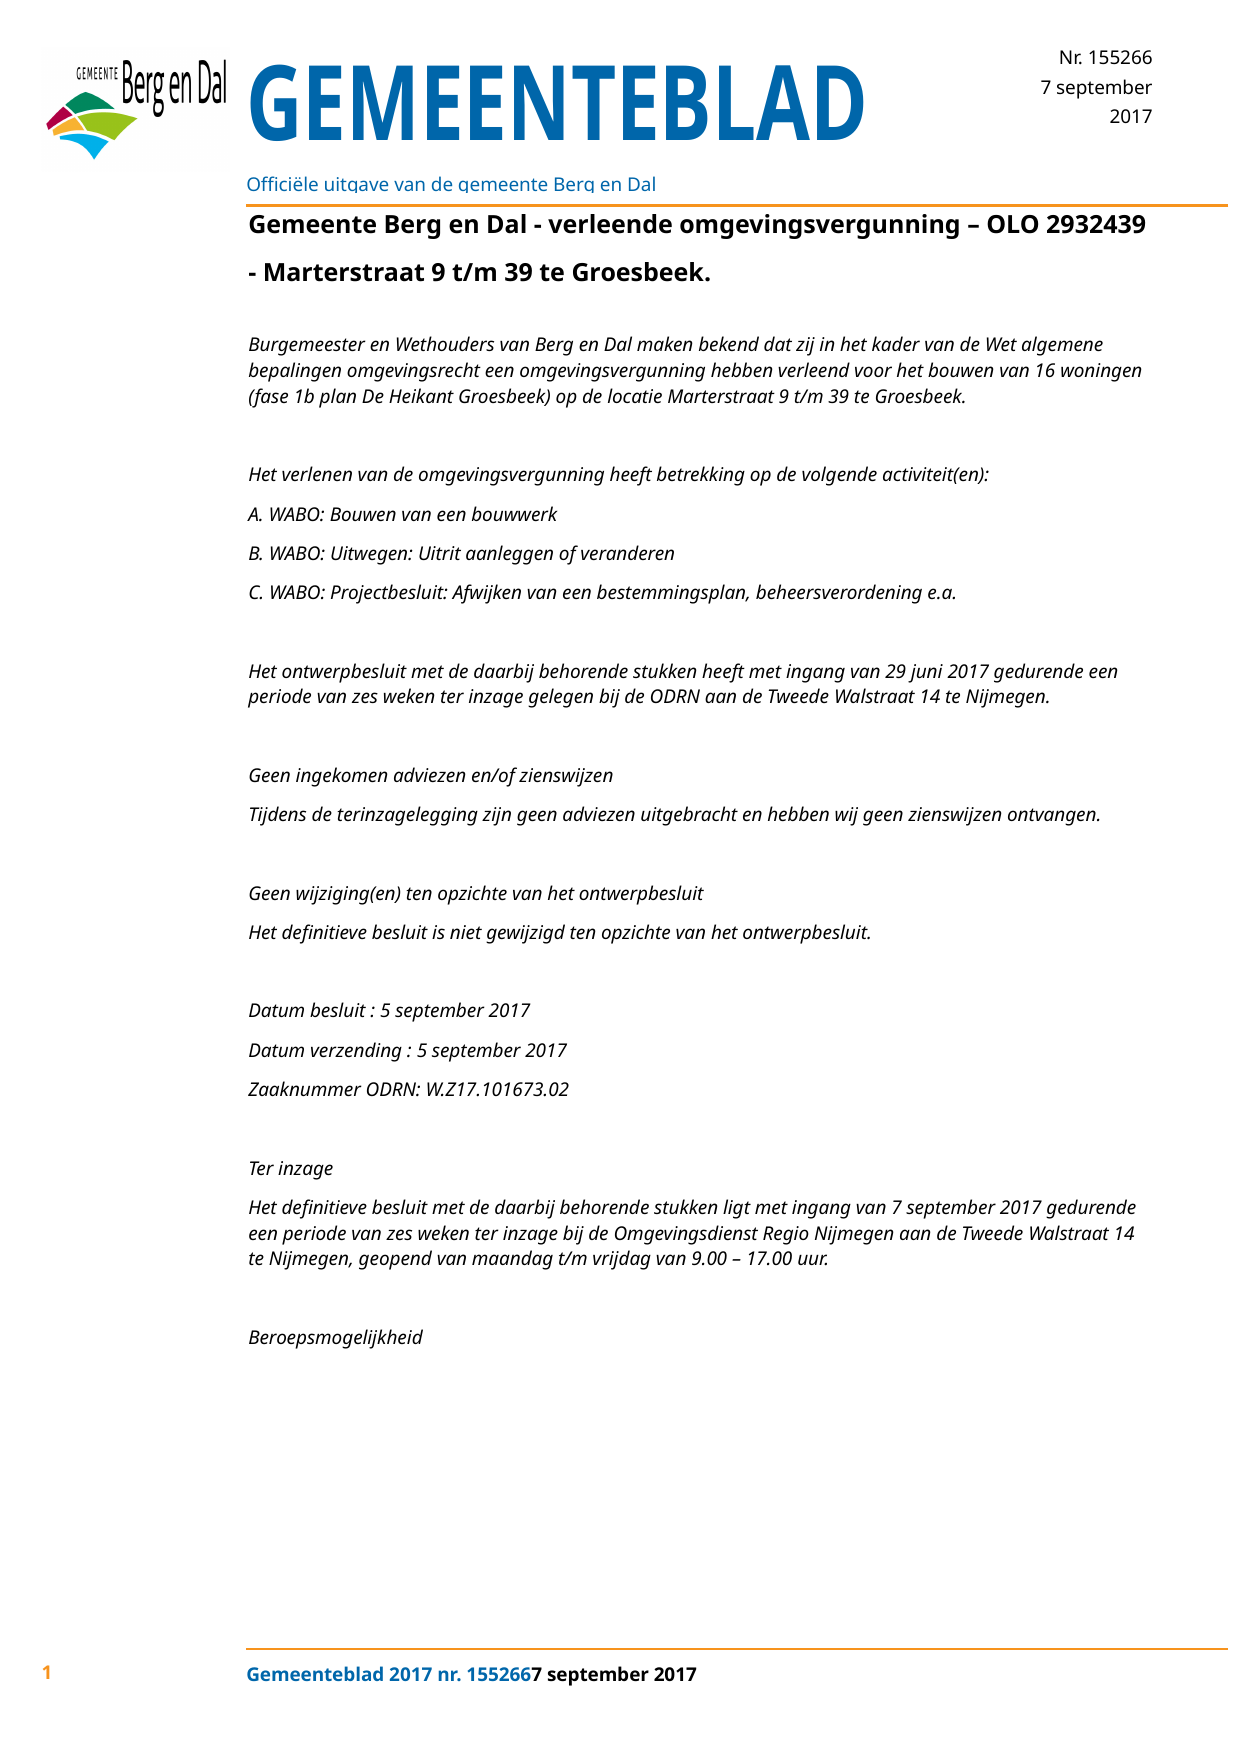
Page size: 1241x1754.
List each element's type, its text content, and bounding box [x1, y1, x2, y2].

text Datum verzending : 5 september 2017 [248, 1037, 1152, 1063]
text C. WABO: Projectbesluit: Afwijken van een bestemmingsplan, beheersverordening e.a. [248, 579, 1152, 605]
text Datum besluit : 5 september 2017 [248, 998, 1152, 1023]
text Het ontwerpbesluit met de daarbij behorende stukken heeft met ingang van 29 juni 2017 gedurende een periode van zes weken ter inzage gelegen bij de ODRN aan de Tweede Walstraat 14 te Nijmegen. [248, 658, 1152, 709]
text Geen wijziging(en) ten opzichte van het ontwerpbesluit [248, 880, 1152, 906]
text Ter inzage [248, 1155, 1152, 1181]
picture [41, 47, 231, 172]
text Het definitieve besluit is niet gewijzigd ten opzichte van het ontwerpbesluit. [248, 919, 1152, 945]
text Tijdens de terinzagelegging zijn geen adviezen uitgebracht en hebben wij geen zienswijzen ontvangen. [248, 801, 1152, 827]
text Beroepsmogelijkheid [248, 1324, 1152, 1350]
text Het definitieve besluit met de daarbij behorende stukken ligt met ingang van 7 september 2017 gedurende een periode van zes weken ter inzage bij de Omgevingsdienst Regio Nijmegen aan de Tweede Walstraat 14 te Nijmegen, geopend van maandag t/m vrijdag van 9.00 – 17.00 uur. [248, 1194, 1152, 1271]
text A. WABO: Bouwen van een bouwwerk [248, 501, 1152, 526]
text Geen ingekomen adviezen en/of zienswijzen [248, 762, 1152, 788]
text Gemeente Berg en Dal - verleende omgevingsvergunning – OLO 2932439 - Marterstraat 9 t/m 39 te Groesbeek. [248, 207, 1152, 288]
text B. WABO: Uitwegen: Uitrit aanleggen of veranderen [248, 540, 1152, 566]
text Zaaknummer ODRN: W.Z17.101673.02 [248, 1076, 1152, 1102]
text Burgemeester en Wethouders van Berg en Dal maken bekend dat zij in het kader van de Wet algemene bepalingen omgevingsrecht een omgevingsvergunning hebben verleend voor het bouwen van 16 woningen (fase 1b plan De Heikant Groesbeek) op de locatie Marterstraat 9 t/m 39 te Groesbeek. [248, 331, 1152, 409]
text Het verlenen van de omgevingsvergunning heeft betrekking op de volgende activiteit(en): [248, 461, 1152, 487]
